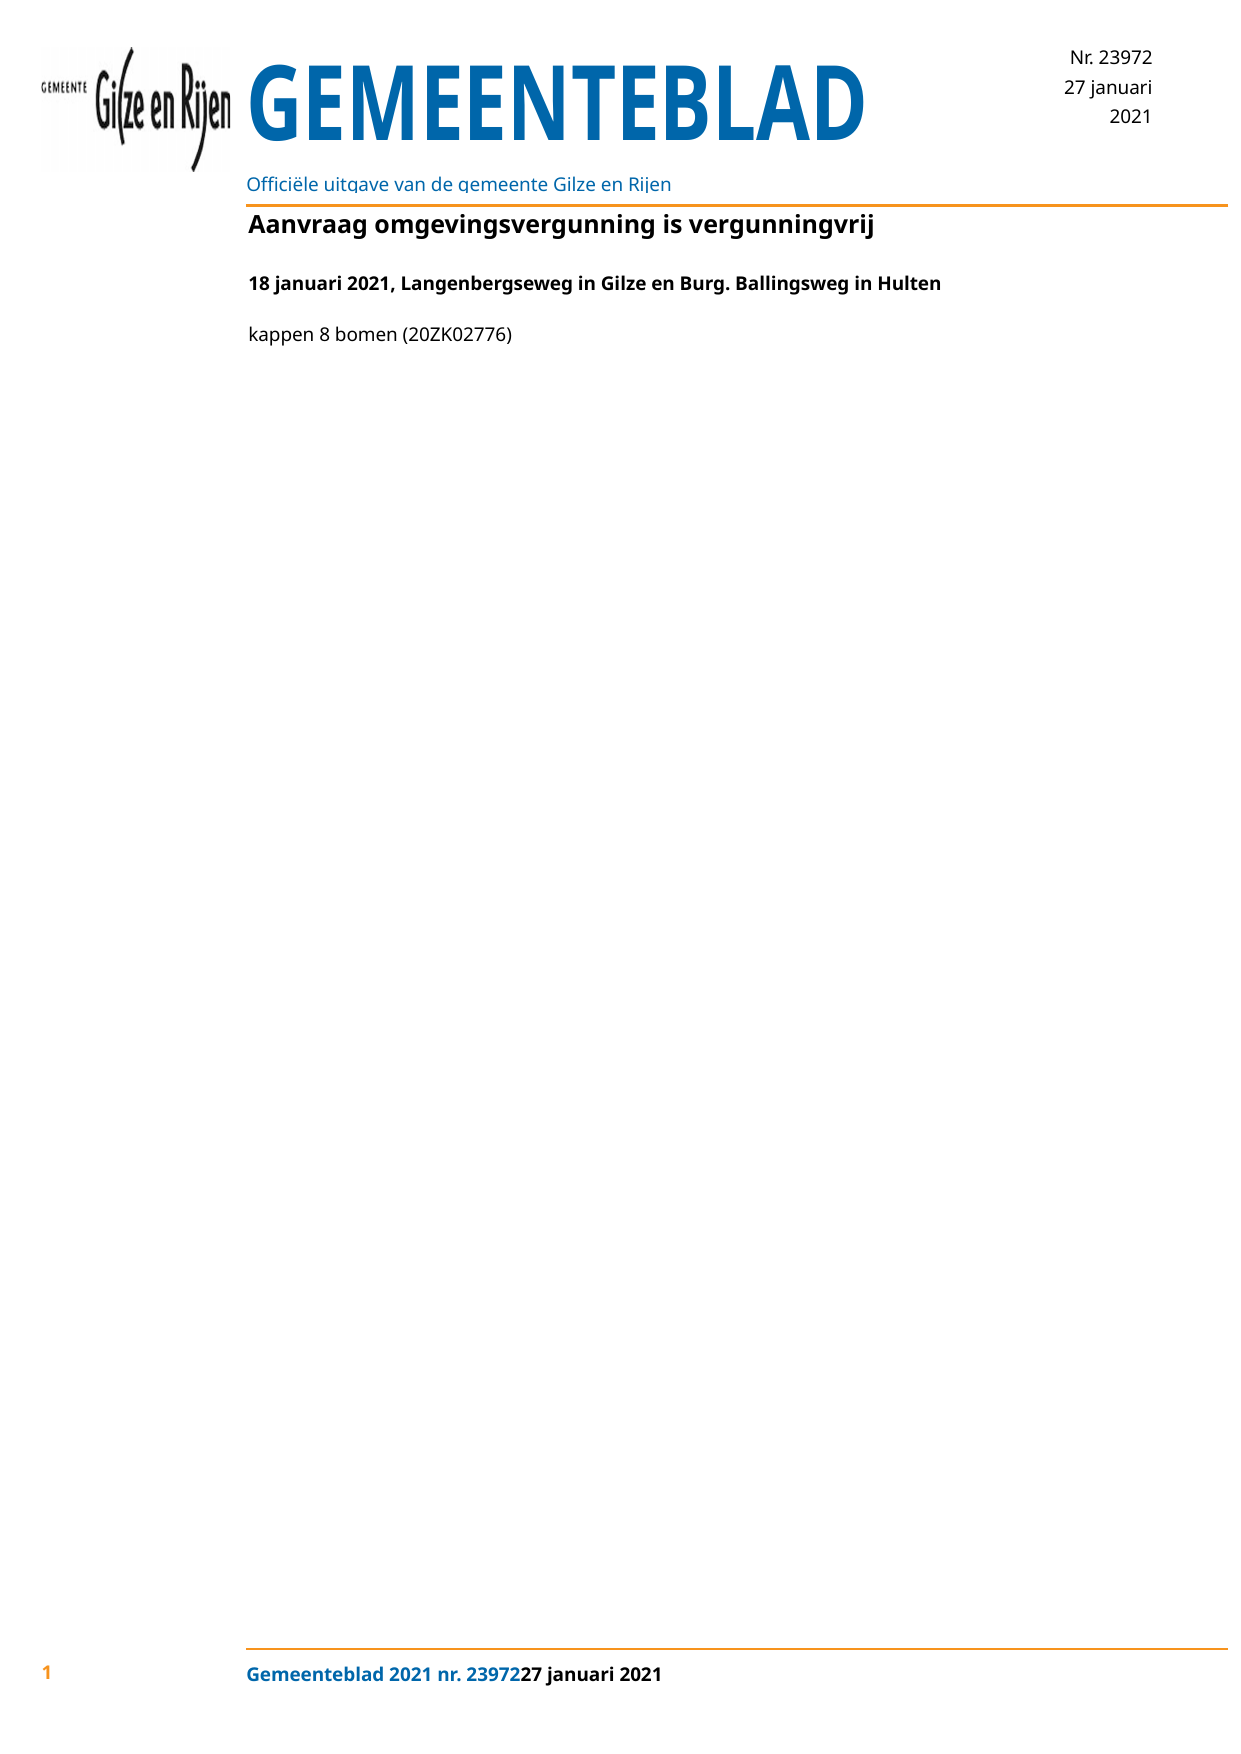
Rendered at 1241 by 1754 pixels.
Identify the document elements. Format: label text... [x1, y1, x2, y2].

text 18 januari 2021, Langenbergseweg in Gilze en Burg. Ballingsweg in Hulten [248, 270, 1152, 296]
text Aanvraag omgevingsvergunning is vergunningvrij [248, 207, 1152, 241]
text kappen 8 bomen (20ZK02776) [248, 321, 1152, 346]
picture [41, 47, 231, 172]
